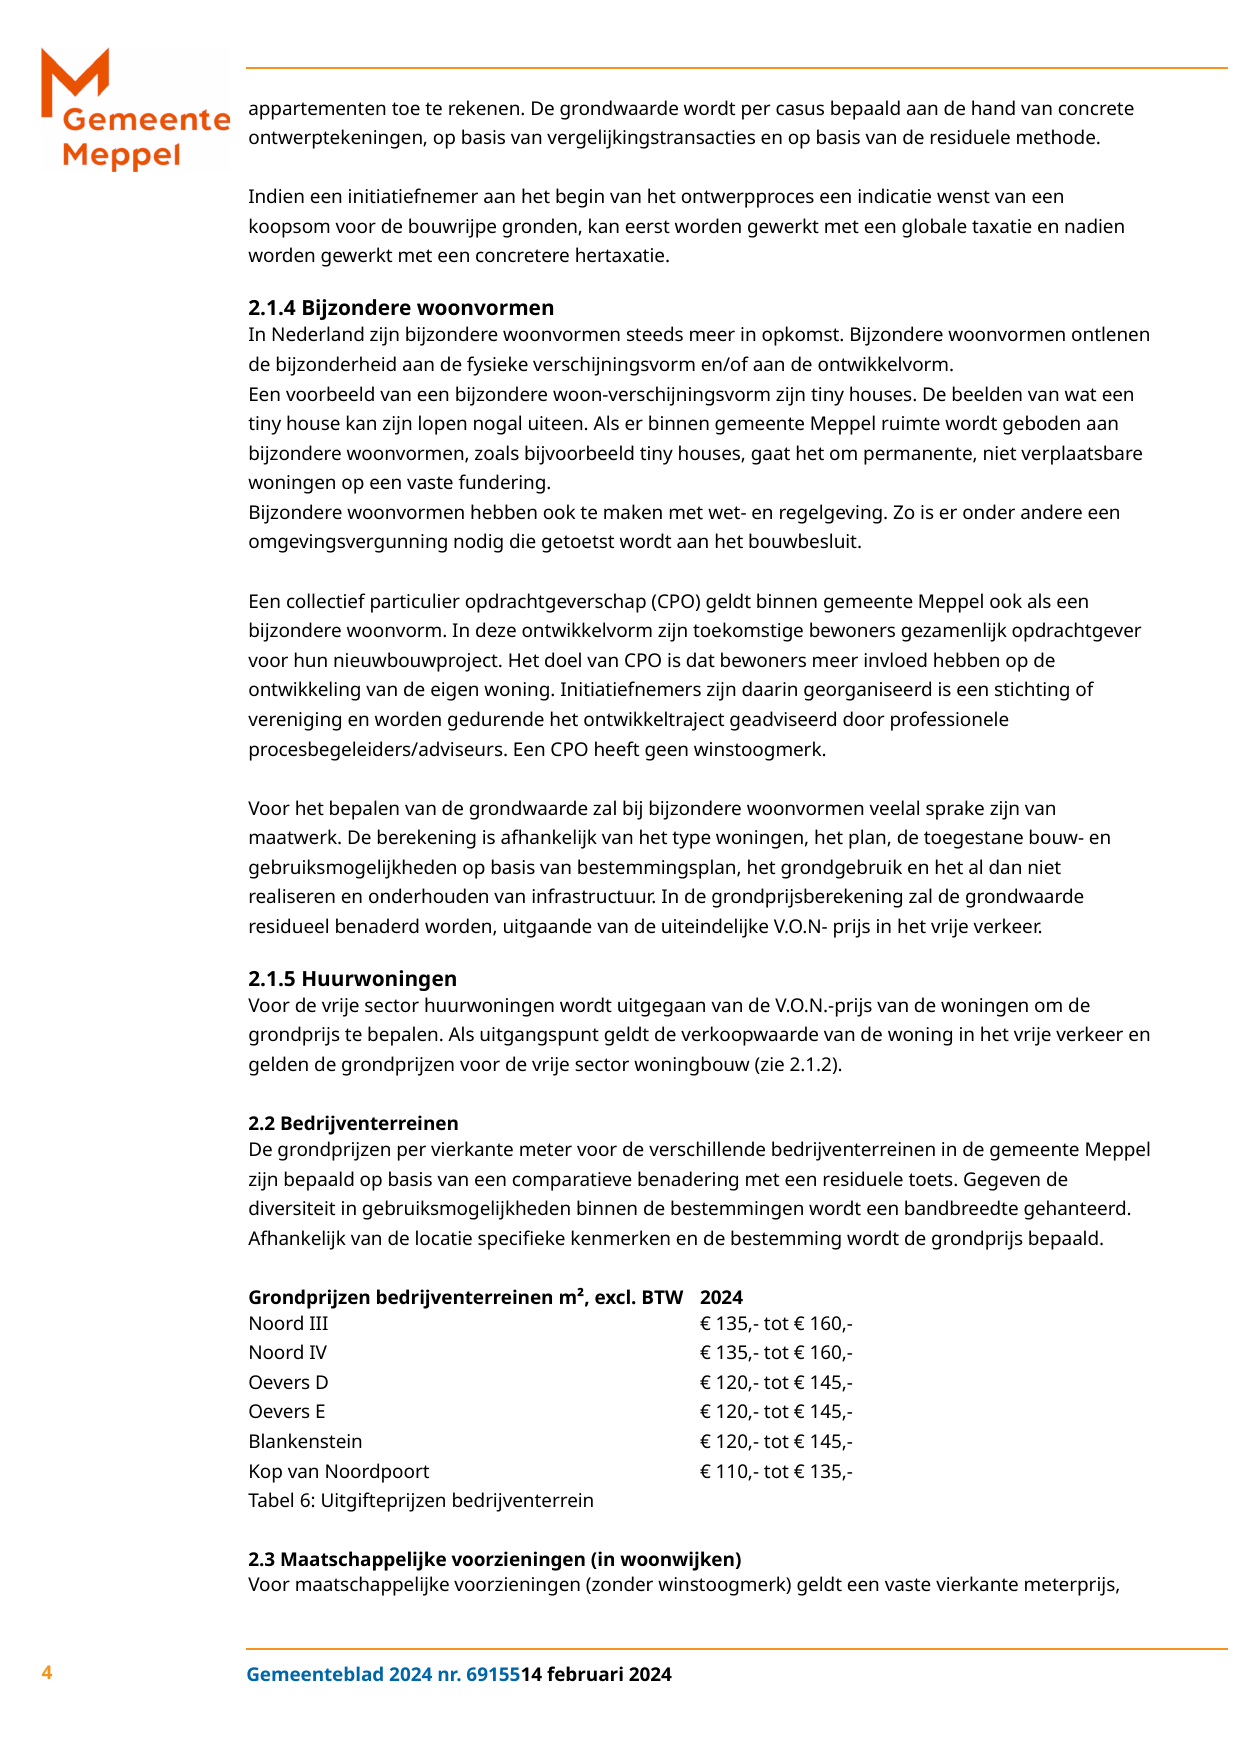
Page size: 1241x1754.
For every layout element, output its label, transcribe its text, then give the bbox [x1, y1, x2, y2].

text Een collectief particulier opdrachtgeverschap (CPO) geldt binnen gemeente Meppel ook als een bijzondere woonvorm. In deze ontwikkelvorm zijn toekomstige bewoners gezamenlijk opdrachtgever voor hun nieuwbouwproject. Het doel van CPO is dat bewoners meer invloed hebben op de ontwikkeling van de eigen woning. Initiatiefnemers zijn daarin georganiseerd is een stichting of vereniging en worden gedurende het ontwikkeltraject geadviseerd door professionele procesbegeleiders/adviseurs. Een CPO heeft geen winstoogmerk. [248, 588, 1152, 761]
table_header Grondprijzen bedrijventerreinen m², excl. BTW [248, 1284, 700, 1310]
text Tabel 6: Uitgifteprijzen bedrijventerrein [248, 1487, 1152, 1512]
table_cell € 135,- tot € 160,- € 135,- tot € 160,- € 120,- tot € 145,- € 120,- tot € 145,- € 120,- tot € 145,- € 110,- tot € 135,- [700, 1310, 1152, 1483]
text 2.1.5 Huurwoningen [248, 964, 1152, 992]
text In Nederland zijn bijzondere woonvormen steeds meer in opkomst. Bijzondere woonvormen ontlenen de bijzonderheid aan de fysieke verschijningsvorm en/of aan de ontwikkelvorm. [248, 322, 1152, 377]
text Een voorbeeld van een bijzondere woon-verschijningsvorm zijn tiny houses. De beelden van wat een tiny house kan zijn lopen nogal uiteen. Als er binnen gemeente Meppel ruimte wordt geboden aan bijzondere woonvormen, zoals bijvoorbeeld tiny houses, gaat het om permanente, niet verplaatsbare woningen op een vaste fundering. [248, 381, 1152, 495]
table_cell Noord III Noord IV Oevers D Oevers E Blankenstein Kop van Noordpoort [248, 1310, 700, 1483]
text Voor maatschappelijke voorzieningen (zonder winstoogmerk) geldt een vaste vierkante meterprijs, [248, 1572, 1152, 1597]
text Voor de vrije sector huurwoningen wordt uitgegaan van de V.O.N.-prijs van de woningen om de grondprijs te bepalen. Als uitgangspunt geldt de verkoopwaarde van de woning in het vrije verkeer en gelden de grondprijzen voor de vrije sector woningbouw (zie 2.1.2). [248, 992, 1152, 1077]
text Bijzondere woonvormen hebben ook te maken met wet- en regelgeving. Zo is er onder andere een omgevingsvergunning nodig die getoetst wordt aan het bouwbesluit. [248, 499, 1152, 554]
text appartementen toe te rekenen. De grondwaarde wordt per casus bepaald aan de hand van concrete ontwerptekeningen, op basis van vergelijkingstransacties en op basis van de residuele methode. [248, 95, 1152, 150]
text Indien een initiatiefnemer aan het begin van het ontwerpproces een indicatie wenst van een koopsom voor de bouwrijpe gronden, kan eerst worden gewerkt met een globale taxatie en nadien worden gewerkt met een concretere hertaxatie. [248, 183, 1152, 268]
text 2.3 Maatschappelijke voorzieningen (in woonwijken) [248, 1546, 1152, 1572]
text 2.2 Bedrijventerreinen [248, 1110, 1152, 1136]
text De grondprijzen per vierkante meter voor de verschillende bedrijventerreinen in de gemeente Meppel zijn bepaald op basis van een comparatieve benadering met een residuele toets. Gegeven de diversiteit in gebruiksmogelijkheden binnen de bestemmingen wordt een bandbreedte gehanteerd. Afhankelijk van de locatie specifieke kenmerken en de bestemming wordt de grondprijs bepaald. [248, 1136, 1152, 1251]
text Voor het bepalen van de grondwaarde zal bij bijzondere woonvormen veelal sprake zijn van maatwerk. De berekening is afhankelijk van het type woningen, het plan, de toegestane bouw- en gebruiksmogelijkheden op basis van bestemmingsplan, het grondgebruik en het al dan niet realiseren en onderhouden van infrastructuur. In de grondprijsberekening zal de grondwaarde residueel benaderd worden, uitgaande van de uiteindelijke V.O.N- prijs in het vrije verkeer. [248, 795, 1152, 939]
text 2.1.4 Bijzondere woonvormen [248, 293, 1152, 322]
table_header 2024 [700, 1284, 1152, 1310]
picture [41, 47, 231, 172]
